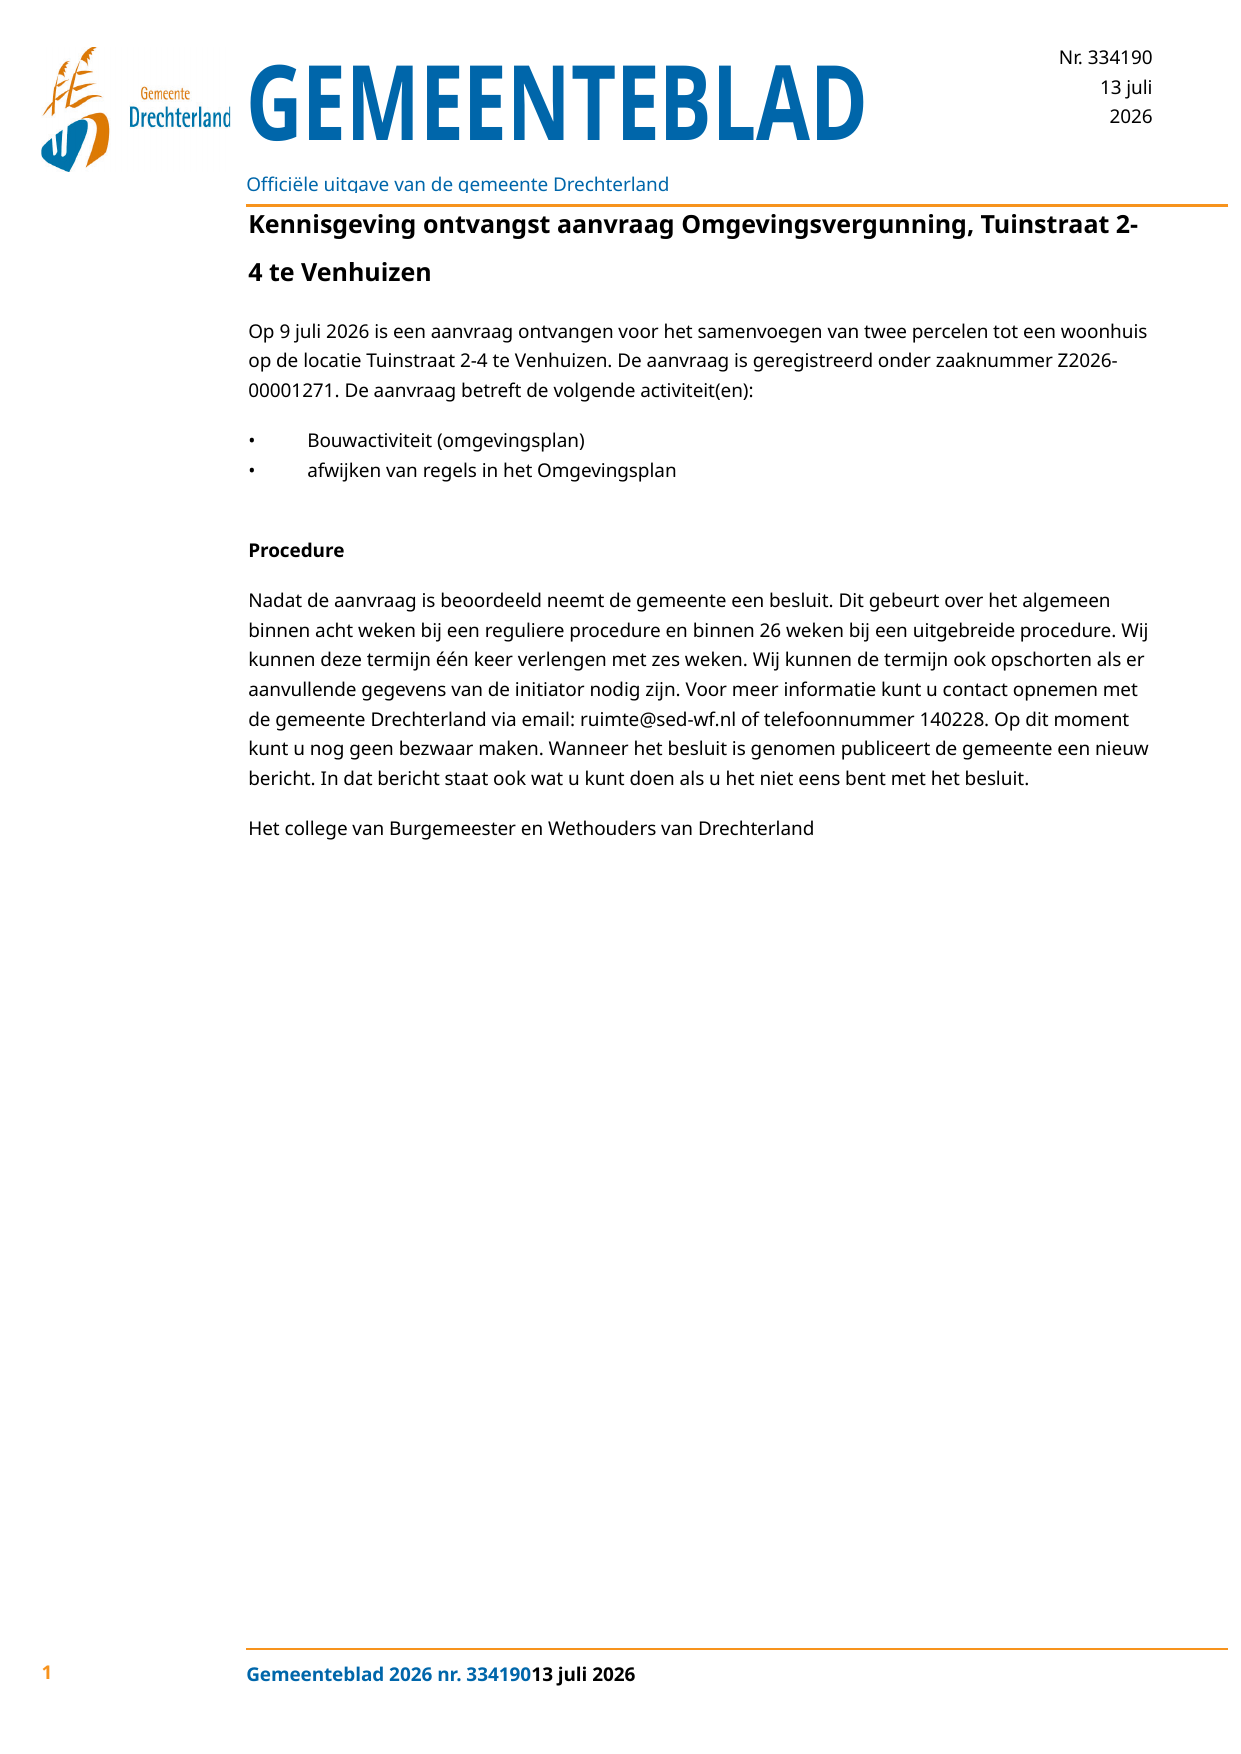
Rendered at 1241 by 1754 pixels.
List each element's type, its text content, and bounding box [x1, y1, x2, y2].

text Procedure [248, 537, 1152, 563]
text Kennisgeving ontvangst aanvraag Omgevingsvergunning, Tuinstraat 2-4 te Venhuizen [248, 207, 1152, 288]
picture [41, 47, 231, 172]
list afwijken van regels in het Omgevingsplan [248, 457, 1152, 483]
picture [41, 158, 64, 172]
text Het college van Burgemeester en Wethouders van Drechterland [248, 815, 1152, 841]
picture [226, 115, 231, 124]
list Bouwactiviteit (omgevingsplan) [248, 427, 1152, 453]
text Op 9 juli 2026 is een aanvraag ontvangen voor het samenvoegen van twee percelen tot een woonhuis op de locatie Tuinstraat 2-4 te Venhuizen. De aanvraag is geregistreerd onder zaaknummer Z2026-00001271. De aanvraag betreft de volgende activiteit(en): [248, 318, 1152, 403]
text Nadat de aanvraag is beoordeeld neemt de gemeente een besluit. Dit gebeurt over het algemeen binnen acht weken bij een reguliere procedure en binnen 26 weken bij een uitgebreide procedure. Wij kunnen deze termijn één keer verlengen met zes weken. Wij kunnen de termijn ook opschorten als er aanvullende gegevens van de initiator nodig zijn. Voor meer informatie kunt u contact opnemen met de gemeente Drechterland via email: ruimte@sed-wf.nl of telefoonnummer 140228. Op dit moment kunt u nog geen bezwaar maken. Wanneer het besluit is genomen publiceert de gemeente een nieuw bericht. In dat bericht staat ook wat u kunt doen als u het niet eens bent met het besluit. [248, 587, 1152, 791]
